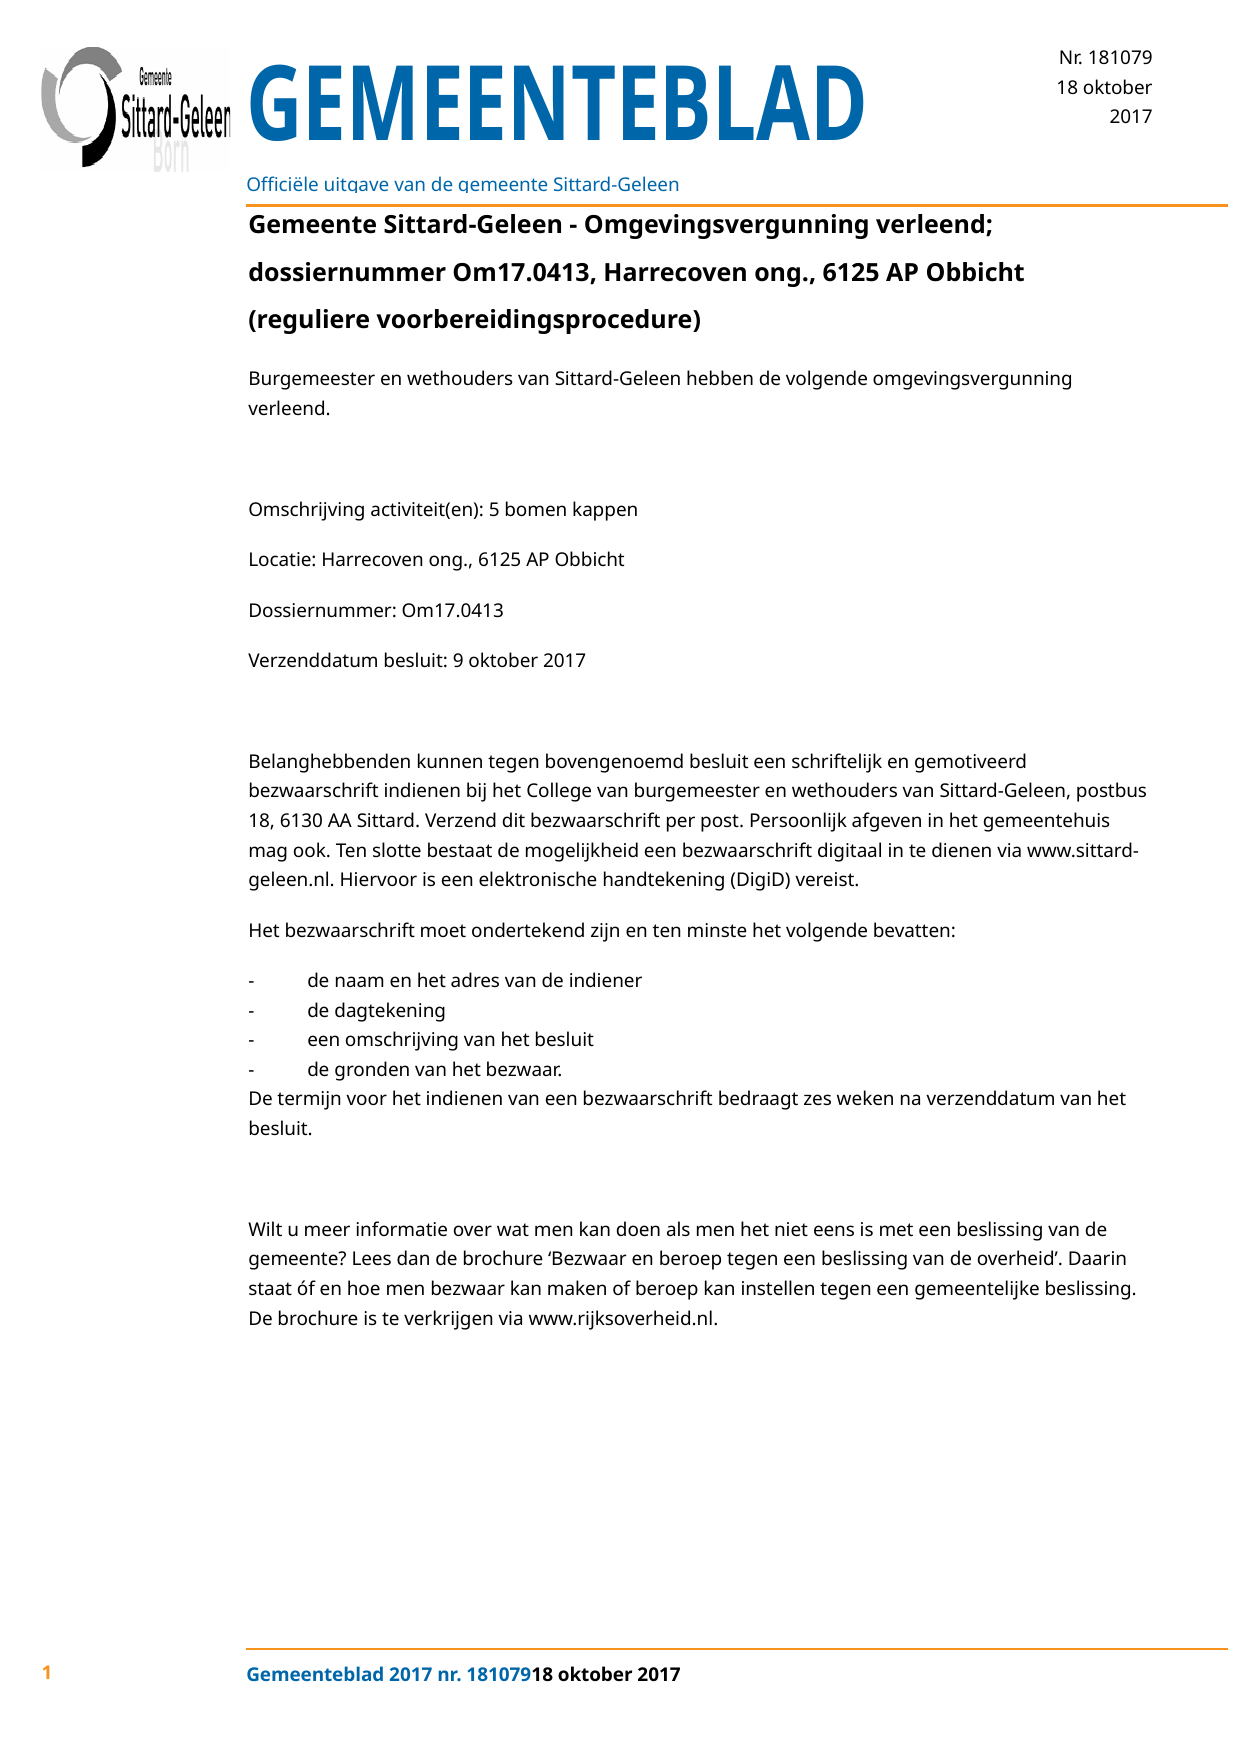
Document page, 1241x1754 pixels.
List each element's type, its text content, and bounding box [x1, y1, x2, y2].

text Omschrijving activiteit(en): 5 bomen kappen [248, 496, 1152, 522]
text Burgemeester en wethouders van Sittard-Geleen hebben de volgende omgevingsvergunning verleend. [248, 366, 1152, 421]
text De termijn voor het indienen van een bezwaarschrift bedraagt zes weken na verzenddatum van het besluit. [248, 1086, 1152, 1141]
text Dossiernummer: Om17.0413 [248, 597, 1152, 622]
list de dagtekening [248, 997, 1152, 1022]
picture [41, 47, 231, 172]
text Gemeente Sittard-Geleen - Omgevingsvergunning verleend; dossiernummer Om17.0413, Harrecoven ong., 6125 AP Obbicht (reguliere voorbereidingsprocedure) [248, 207, 1152, 336]
list de naam en het adres van de indiener [248, 967, 1152, 993]
text Belanghebbenden kunnen tegen bovengenoemd besluit een schriftelijk en gemotiveerd bezwaarschrift indienen bij het College van burgemeester en wethouders van Sittard-Geleen, postbus 18, 6130 AA Sittard. Verzend dit bezwaarschrift per post. Persoonlijk afgeven in het gemeentehuis mag ook. Ten slotte bestaat de mogelijkheid een bezwaarschrift digitaal in te dienen via www.sittard-geleen.nl. Hiervoor is een elektronische handtekening (DigiD) vereist. [248, 748, 1152, 892]
text Wilt u meer informatie over wat men kan doen als men het niet eens is met een beslissing van de gemeente? Lees dan de brochure ‘Bezwaar en beroep tegen een beslissing van de overheid’. Daarin staat óf en hoe men bezwaar kan maken of beroep kan instellen tegen een gemeentelijke beslissing. De brochure is te verkrijgen via www.rijksoverheid.nl. [248, 1216, 1152, 1330]
list de gronden van het bezwaar. [248, 1056, 1152, 1082]
list een omschrijving van het besluit [248, 1026, 1152, 1052]
text Verzenddatum besluit: 9 oktober 2017 [248, 647, 1152, 673]
text Locatie: Harrecoven ong., 6125 AP Obbicht [248, 546, 1152, 572]
text Het bezwaarschrift moet ondertekend zijn en ten minste het volgende bevatten: [248, 917, 1152, 942]
